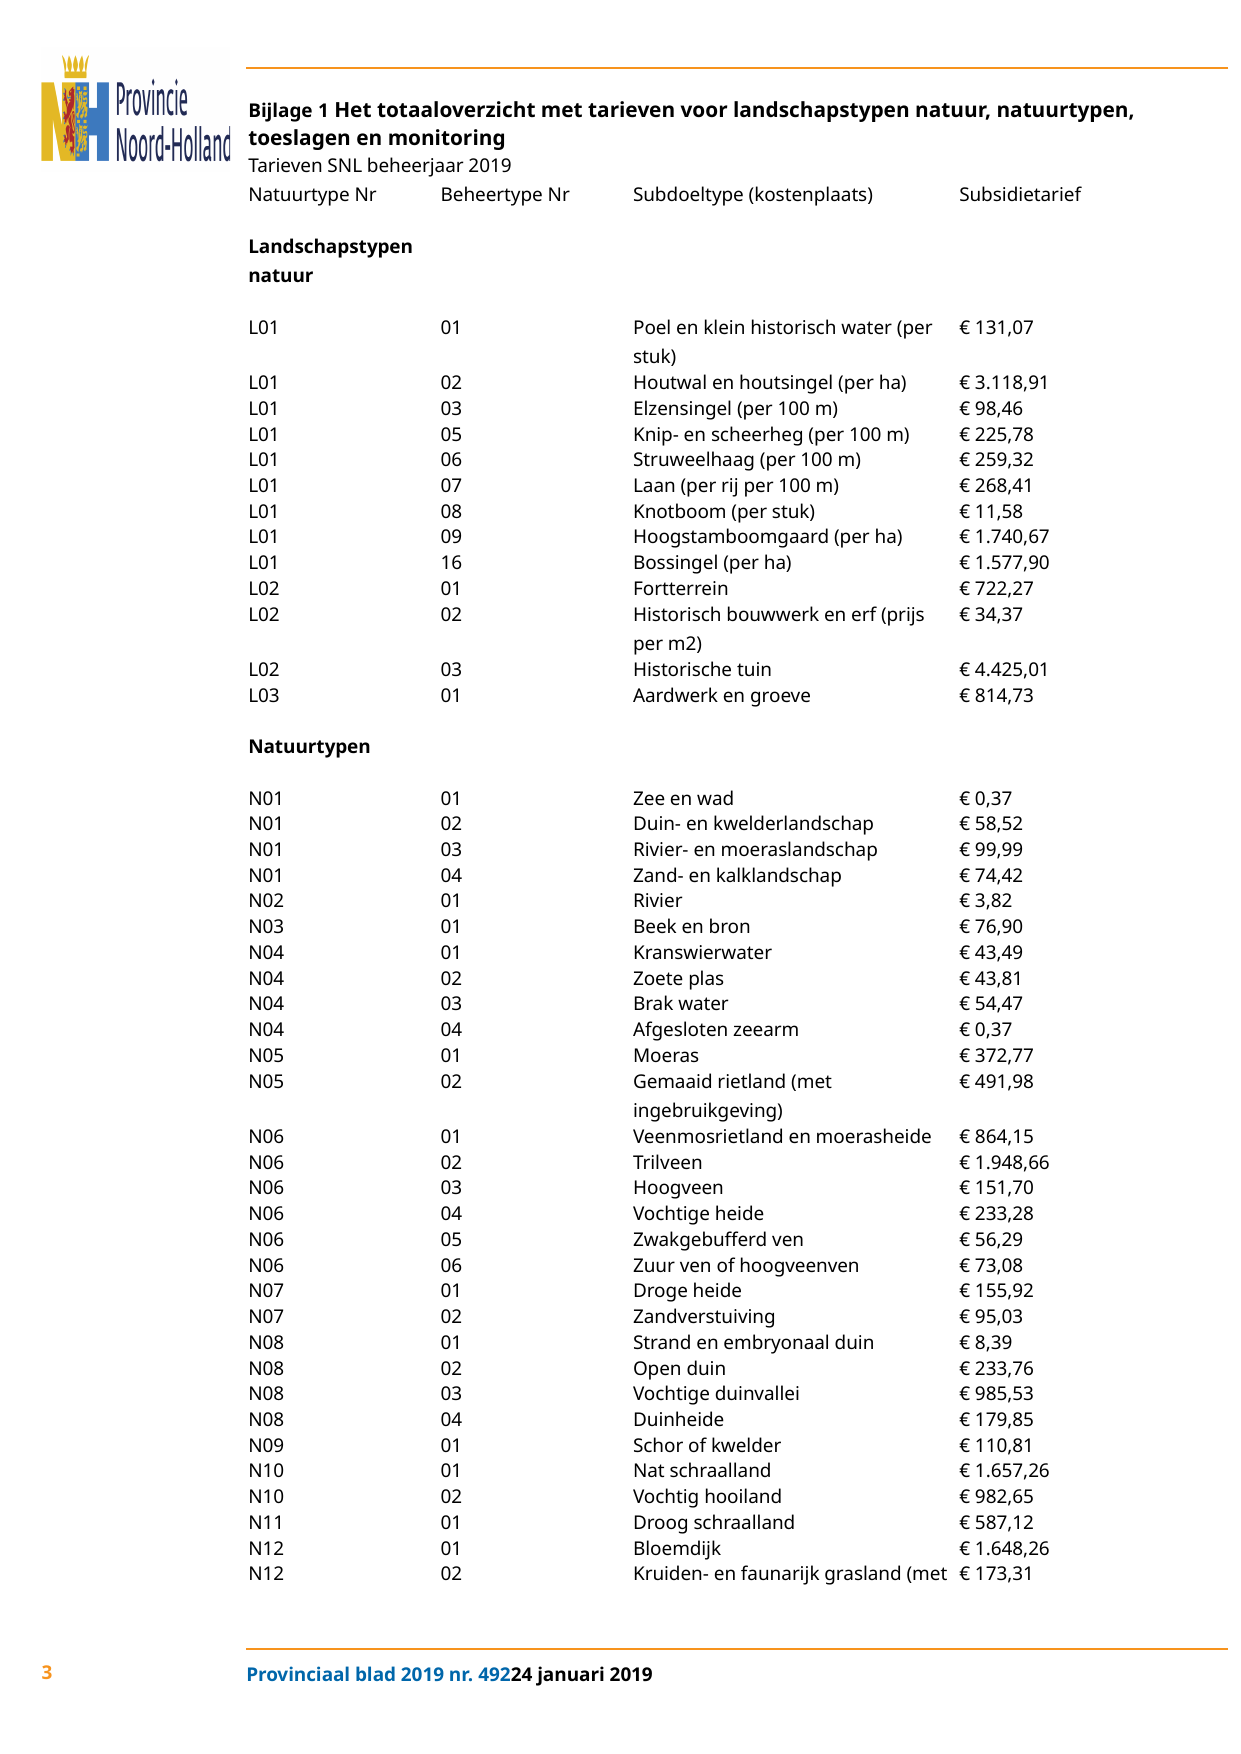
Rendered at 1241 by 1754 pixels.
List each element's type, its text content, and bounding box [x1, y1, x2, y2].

table_cell N02 [248, 888, 440, 913]
table_cell € 1.740,67 [959, 524, 1152, 549]
table_header Beheertype Nr [440, 181, 633, 207]
table_cell € 151,70 [959, 1175, 1152, 1200]
table_cell 06 [440, 446, 633, 472]
table_cell Knip- en scheerheg (per 100 m) [633, 421, 959, 446]
table_cell € 985,53 [959, 1380, 1152, 1406]
table_cell L02 [248, 575, 440, 601]
table_cell € 3.118,91 [959, 369, 1152, 395]
table_cell € 95,03 [959, 1303, 1152, 1329]
table_cell 02 [440, 1483, 633, 1509]
table_cell € 1.657,26 [959, 1458, 1152, 1483]
table_cell 01 [440, 888, 633, 913]
table_cell N08 [248, 1355, 440, 1380]
table_cell Kranswierwater [633, 939, 959, 965]
table_cell Brak water [633, 991, 959, 1016]
table_cell 06 [440, 1252, 633, 1277]
table_cell 01 [440, 1123, 633, 1149]
table_cell [248, 759, 440, 785]
table_cell [633, 759, 959, 785]
table_header Subdoeltype (kostenplaats) [633, 181, 959, 207]
table_cell [633, 207, 959, 233]
picture [41, 47, 231, 172]
table_cell € 814,73 [959, 682, 1152, 708]
table_cell 05 [440, 421, 633, 446]
table_cell € 0,37 [959, 785, 1152, 811]
table_cell L03 [248, 682, 440, 708]
table_cell N06 [248, 1226, 440, 1252]
table_cell € 722,27 [959, 575, 1152, 601]
table_cell N12 [248, 1561, 440, 1586]
table_cell [248, 708, 440, 733]
table_cell € 73,08 [959, 1252, 1152, 1277]
table_cell [959, 733, 1152, 759]
table_cell Open duin [633, 1355, 959, 1380]
table_cell 03 [440, 395, 633, 421]
table_cell 04 [440, 1200, 633, 1226]
table_cell [959, 207, 1152, 233]
table_cell [248, 288, 440, 314]
table_cell 01 [440, 1042, 633, 1068]
table_header Natuurtype Nr [248, 181, 440, 207]
table_cell € 587,12 [959, 1509, 1152, 1535]
table_cell 09 [440, 524, 633, 549]
table_cell Kruiden- en faunarijk grasland (met [633, 1561, 959, 1586]
table_cell € 34,37 [959, 601, 1152, 656]
table_cell Historische tuin [633, 656, 959, 682]
table_cell 02 [440, 1561, 633, 1586]
table_cell Droog schraalland [633, 1509, 959, 1535]
table_cell € 43,49 [959, 939, 1152, 965]
table_cell € 233,28 [959, 1200, 1152, 1226]
table_cell [633, 233, 959, 288]
table_cell [440, 733, 633, 759]
table_cell N07 [248, 1278, 440, 1303]
table_cell Poel en klein historisch water (per stuk) [633, 314, 959, 369]
table_cell € 99,99 [959, 836, 1152, 862]
table_cell Afgesloten zeearm [633, 1016, 959, 1042]
table_cell Aardwerk en groeve [633, 682, 959, 708]
table_cell Gemaaid rietland (met ingebruikgeving) [633, 1068, 959, 1123]
table_cell Natuurtypen [248, 733, 440, 759]
table_cell Houtwal en houtsingel (per ha) [633, 369, 959, 395]
table_cell Rivier [633, 888, 959, 913]
table_cell [248, 207, 440, 233]
table_cell [440, 708, 633, 733]
table_cell N06 [248, 1123, 440, 1149]
table_cell 03 [440, 836, 633, 862]
table_cell N08 [248, 1406, 440, 1432]
table_cell N06 [248, 1149, 440, 1174]
table_cell 01 [440, 1278, 633, 1303]
table_cell N01 [248, 785, 440, 811]
table_cell [959, 288, 1152, 314]
table_cell € 225,78 [959, 421, 1152, 446]
text Tarieven SNL beheerjaar 2019 [248, 152, 1152, 177]
table_cell Struweelhaag (per 100 m) [633, 446, 959, 472]
table_cell Duinheide [633, 1406, 959, 1432]
table_cell 03 [440, 1380, 633, 1406]
table_cell N04 [248, 991, 440, 1016]
table_cell 16 [440, 549, 633, 575]
table_header Subsidietarief [959, 181, 1152, 207]
table_cell € 8,39 [959, 1329, 1152, 1355]
table_cell Zuur ven of hoogveenven [633, 1252, 959, 1277]
table_cell € 4.425,01 [959, 656, 1152, 682]
table_cell N01 [248, 862, 440, 888]
table_cell L01 [248, 446, 440, 472]
table_cell L01 [248, 549, 440, 575]
table_cell 02 [440, 965, 633, 991]
table_cell 01 [440, 785, 633, 811]
table_cell [959, 708, 1152, 733]
table_cell € 179,85 [959, 1406, 1152, 1432]
table_cell 04 [440, 862, 633, 888]
table_cell € 491,98 [959, 1068, 1152, 1123]
table_cell € 982,65 [959, 1483, 1152, 1509]
table_cell Bossingel (per ha) [633, 549, 959, 575]
table_cell € 43,81 [959, 965, 1152, 991]
table_cell € 58,52 [959, 811, 1152, 836]
table_cell Elzensingel (per 100 m) [633, 395, 959, 421]
table_cell € 131,07 [959, 314, 1152, 369]
table_cell 01 [440, 575, 633, 601]
table_cell N07 [248, 1303, 440, 1329]
table_cell N04 [248, 965, 440, 991]
table_cell N10 [248, 1483, 440, 1509]
table_cell 02 [440, 601, 633, 656]
table_cell [633, 288, 959, 314]
table_cell Bloemdijk [633, 1535, 959, 1561]
table_cell € 98,46 [959, 395, 1152, 421]
table_cell N01 [248, 836, 440, 862]
table_cell € 268,41 [959, 472, 1152, 498]
table_cell N06 [248, 1175, 440, 1200]
table_cell 02 [440, 369, 633, 395]
table_cell Laan (per rij per 100 m) [633, 472, 959, 498]
table_cell N08 [248, 1329, 440, 1355]
text Bijlage 1 Het totaaloverzicht met tarieven voor landschapstypen natuur, natuurtypen, toeslagen en monitoring [248, 95, 1152, 152]
table_cell 01 [440, 1535, 633, 1561]
table_cell Vochtige duinvallei [633, 1380, 959, 1406]
table_cell N10 [248, 1458, 440, 1483]
table_cell 01 [440, 1329, 633, 1355]
table_cell Vochtig hooiland [633, 1483, 959, 1509]
table_cell [633, 733, 959, 759]
table_cell € 1.948,66 [959, 1149, 1152, 1174]
table_cell [440, 759, 633, 785]
table_cell € 3,82 [959, 888, 1152, 913]
table_cell € 110,81 [959, 1432, 1152, 1458]
table_cell Rivier- en moeraslandschap [633, 836, 959, 862]
table_cell L01 [248, 369, 440, 395]
table_cell € 259,32 [959, 446, 1152, 472]
table_cell [440, 207, 633, 233]
table_cell Strand en embryonaal duin [633, 1329, 959, 1355]
table_cell Droge heide [633, 1278, 959, 1303]
table_cell N11 [248, 1509, 440, 1535]
table_cell € 76,90 [959, 914, 1152, 939]
table_cell [633, 708, 959, 733]
table_cell 02 [440, 1355, 633, 1380]
table_cell 02 [440, 811, 633, 836]
table_cell [959, 759, 1152, 785]
table_cell Hoogstamboomgaard (per ha) [633, 524, 959, 549]
table_cell N06 [248, 1252, 440, 1277]
table_cell Trilveen [633, 1149, 959, 1174]
table_cell L01 [248, 472, 440, 498]
table_cell € 74,42 [959, 862, 1152, 888]
table_cell L01 [248, 421, 440, 446]
table_cell L01 [248, 524, 440, 549]
table_cell Zwakgebufferd ven [633, 1226, 959, 1252]
table_cell 03 [440, 1175, 633, 1200]
table_cell L02 [248, 601, 440, 656]
table_cell [959, 233, 1152, 288]
table_cell Vochtige heide [633, 1200, 959, 1226]
table_cell L01 [248, 314, 440, 369]
table_cell Hoogveen [633, 1175, 959, 1200]
table_cell L01 [248, 395, 440, 421]
table_cell N09 [248, 1432, 440, 1458]
table_cell 02 [440, 1149, 633, 1174]
table_cell € 56,29 [959, 1226, 1152, 1252]
table_cell € 11,58 [959, 498, 1152, 524]
table_cell € 1.577,90 [959, 549, 1152, 575]
table_cell Beek en bron [633, 914, 959, 939]
table_cell Moeras [633, 1042, 959, 1068]
table_cell 04 [440, 1406, 633, 1432]
table_cell [440, 233, 633, 288]
table_cell € 54,47 [959, 991, 1152, 1016]
table_cell 04 [440, 1016, 633, 1042]
table_cell Zoete plas [633, 965, 959, 991]
table_cell Historisch bouwwerk en erf (prijs per m2) [633, 601, 959, 656]
table_cell € 233,76 [959, 1355, 1152, 1380]
table_cell L01 [248, 498, 440, 524]
table_cell € 1.648,26 [959, 1535, 1152, 1561]
table_cell N06 [248, 1200, 440, 1226]
table_cell Knotboom (per stuk) [633, 498, 959, 524]
table_cell € 173,31 [959, 1561, 1152, 1586]
table_cell N08 [248, 1380, 440, 1406]
table_cell 01 [440, 314, 633, 369]
table_cell N01 [248, 811, 440, 836]
table_cell 01 [440, 939, 633, 965]
table_cell N04 [248, 1016, 440, 1042]
table_cell N12 [248, 1535, 440, 1561]
table_cell € 372,77 [959, 1042, 1152, 1068]
table_cell 02 [440, 1068, 633, 1123]
table_cell N04 [248, 939, 440, 965]
table_cell N05 [248, 1068, 440, 1123]
table_cell 08 [440, 498, 633, 524]
table_cell 03 [440, 991, 633, 1016]
table_cell L02 [248, 656, 440, 682]
table_cell 03 [440, 656, 633, 682]
table_cell N05 [248, 1042, 440, 1068]
table_cell 05 [440, 1226, 633, 1252]
table_cell 01 [440, 914, 633, 939]
table_cell Zee en wad [633, 785, 959, 811]
table_cell N03 [248, 914, 440, 939]
table_cell Zand- en kalklandschap [633, 862, 959, 888]
table_cell 01 [440, 1509, 633, 1535]
table_cell € 864,15 [959, 1123, 1152, 1149]
table_cell Duin- en kwelderlandschap [633, 811, 959, 836]
table_cell 07 [440, 472, 633, 498]
table_cell 01 [440, 682, 633, 708]
table_cell [440, 288, 633, 314]
table_cell 01 [440, 1432, 633, 1458]
table_cell Nat schraalland [633, 1458, 959, 1483]
table_cell Fortterrein [633, 575, 959, 601]
table_cell Landschapstypen natuur [248, 233, 440, 288]
table_cell € 155,92 [959, 1278, 1152, 1303]
table_cell 01 [440, 1458, 633, 1483]
table_cell 02 [440, 1303, 633, 1329]
table_cell Schor of kwelder [633, 1432, 959, 1458]
table_cell € 0,37 [959, 1016, 1152, 1042]
table_cell Veenmosrietland en moerasheide [633, 1123, 959, 1149]
table_cell Zandverstuiving [633, 1303, 959, 1329]
